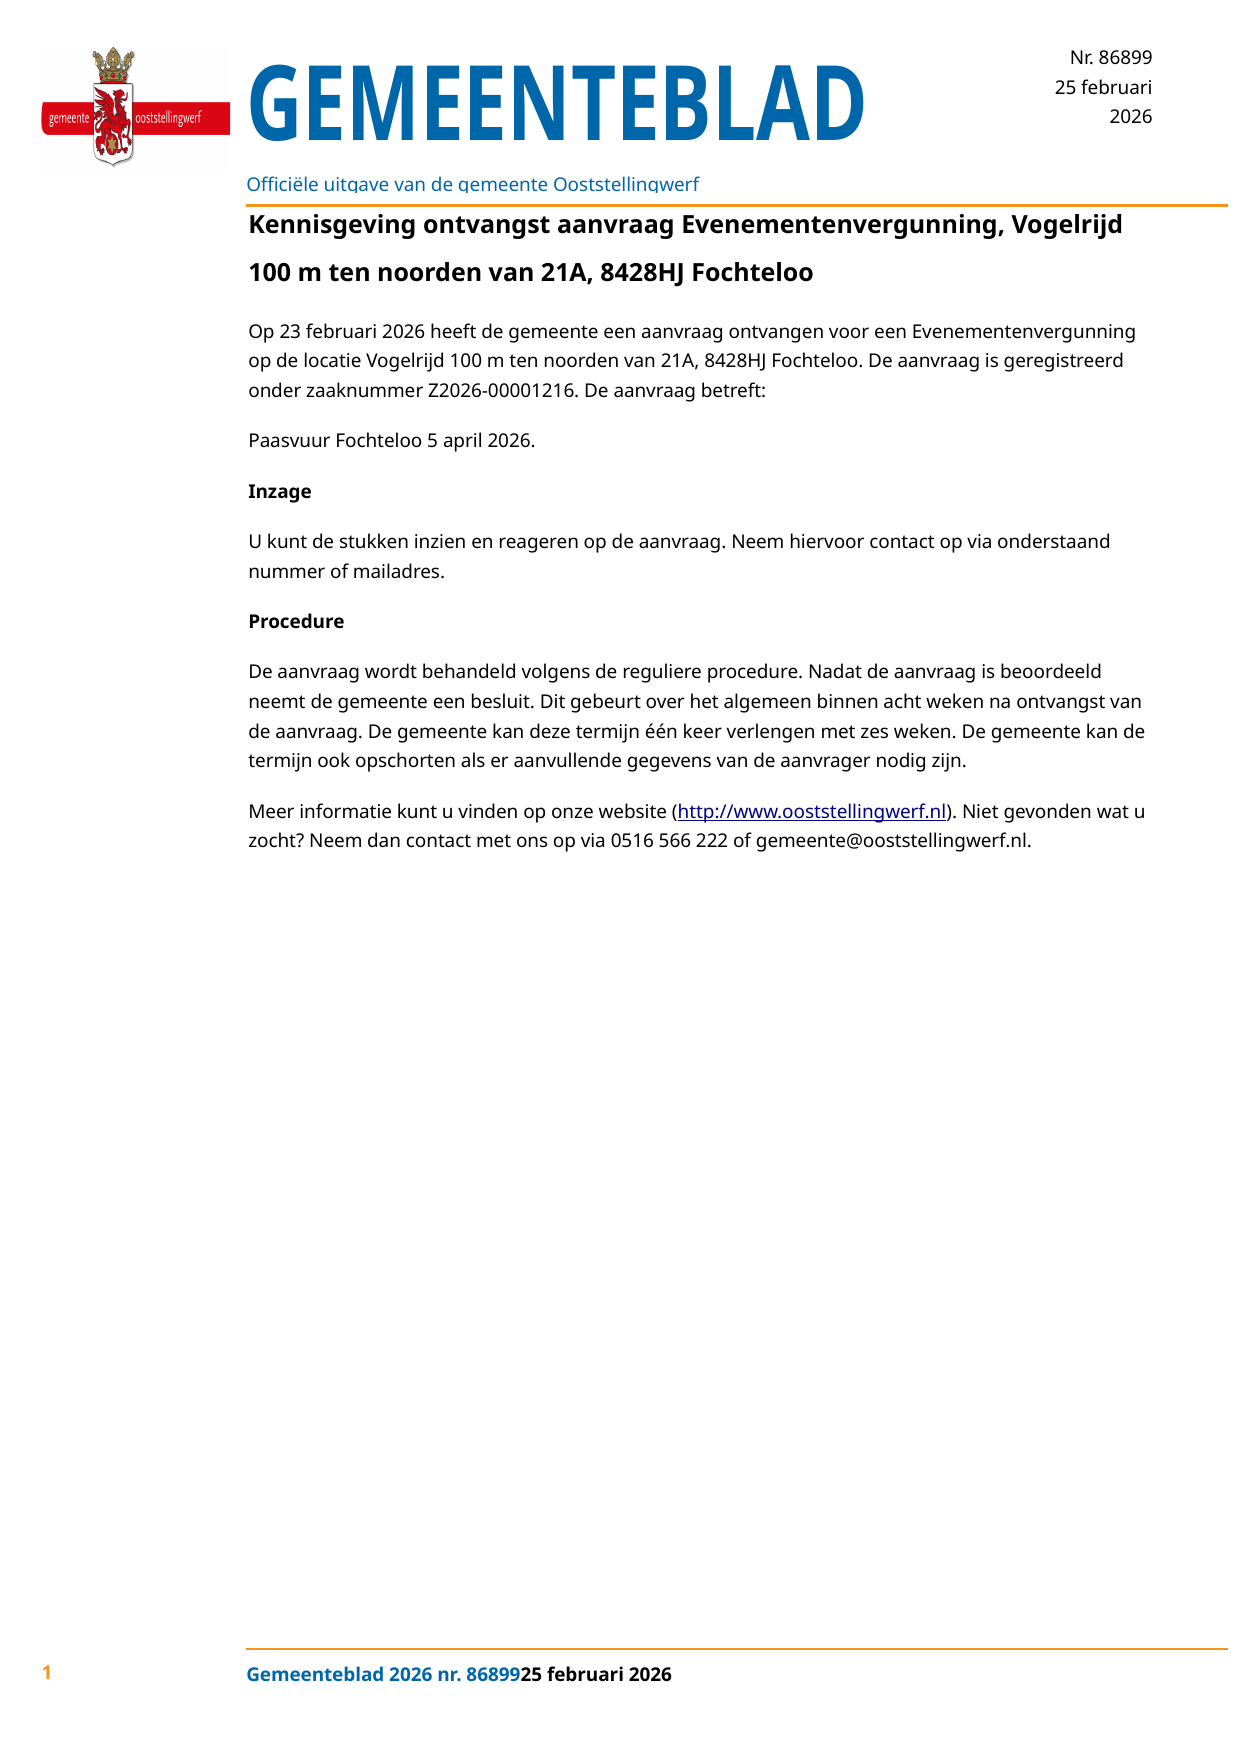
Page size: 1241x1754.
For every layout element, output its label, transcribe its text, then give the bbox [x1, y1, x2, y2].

text Kennisgeving ontvangst aanvraag Evenementenvergunning, Vogelrijd 100 m ten noorden van 21A, 8428HJ Fochteloo [248, 207, 1152, 288]
picture [41, 47, 231, 172]
text Meer informatie kunt u vinden op onze website (http://www.ooststellingwerf.nl). Niet gevonden wat u zocht? Neem dan contact met ons op via 0516 566 222 of gemeente@ooststellingwerf.nl. [248, 798, 1152, 853]
text Inzage [248, 478, 1152, 504]
text De aanvraag wordt behandeld volgens de reguliere procedure. Nadat de aanvraag is beoordeeld neemt de gemeente een besluit. Dit gebeurt over het algemeen binnen acht weken na ontvangst van de aanvraag. De gemeente kan deze termijn één keer verlengen met zes weken. De gemeente kan de termijn ook opschorten als er aanvullende gegevens van de aanvrager nodig zijn. [248, 659, 1152, 773]
text Paasvuur Fochteloo 5 april 2026. [248, 427, 1152, 453]
text U kunt de stukken inzien en reageren op de aanvraag. Neem hiervoor contact op via onderstaand nummer of mailadres. [248, 528, 1152, 584]
text Op 23 februari 2026 heeft de gemeente een aanvraag ontvangen voor een Evenementenvergunning op de locatie Vogelrijd 100 m ten noorden van 21A, 8428HJ Fochteloo. De aanvraag is geregistreerd onder zaaknummer Z2026-00001216. De aanvraag betreft: [248, 318, 1152, 403]
text Procedure [248, 608, 1152, 634]
